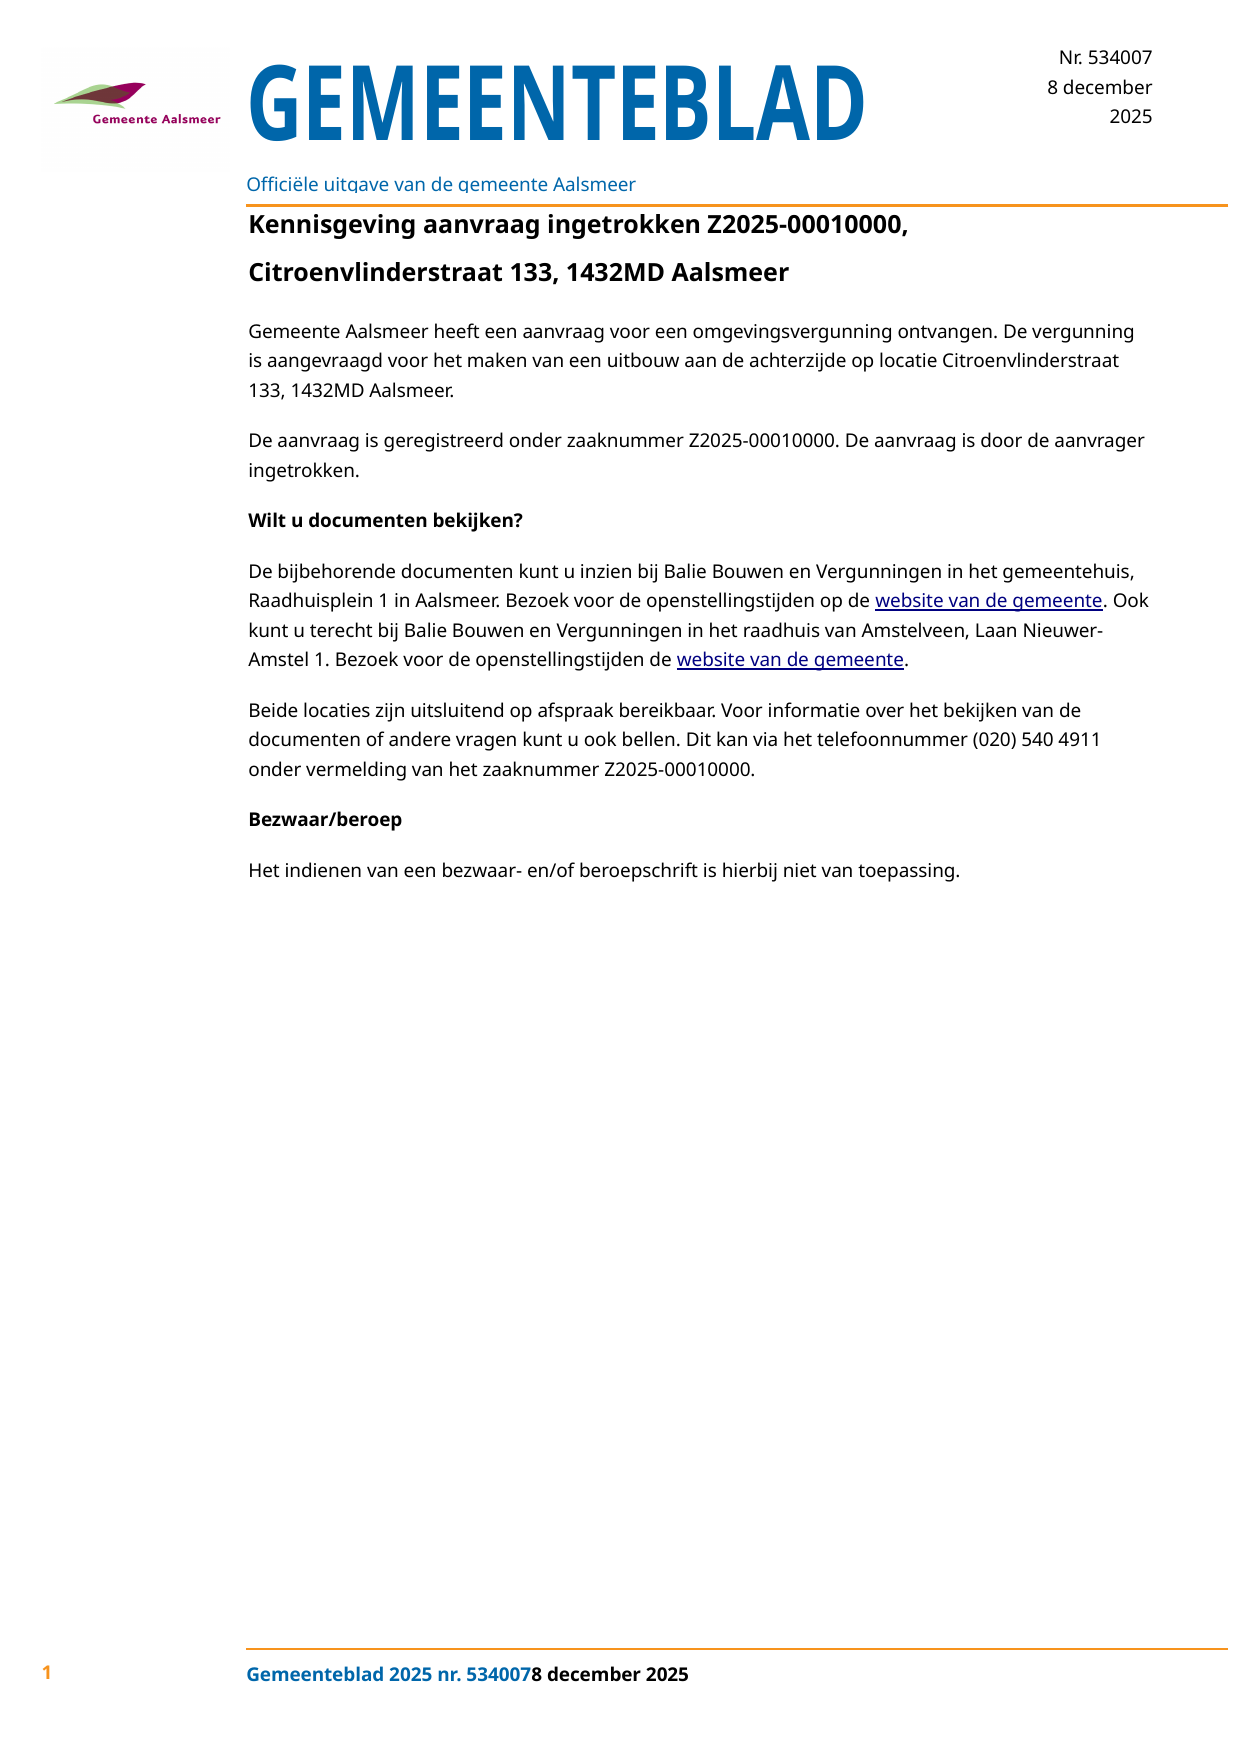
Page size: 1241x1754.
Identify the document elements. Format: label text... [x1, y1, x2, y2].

text Kennisgeving aanvraag ingetrokken Z2025-00010000, Citroenvlinderstraat 133, 1432MD Aalsmeer [248, 207, 1152, 288]
text De bijbehorende documenten kunt u inzien bij Balie Bouwen en Vergunningen in het gemeentehuis, Raadhuisplein 1 in Aalsmeer. Bezoek voor de openstellingstijden op de website van de gemeente. Ook kunt u terecht bij Balie Bouwen en Vergunningen in het raadhuis van Amstelveen, Laan Nieuwer-Amstel 1. Bezoek voor de openstellingstijden de website van de gemeente. [248, 558, 1152, 672]
text De aanvraag is geregistreerd onder zaaknummer Z2025-00010000. De aanvraag is door de aanvrager ingetrokken. [248, 427, 1152, 483]
text Bezwaar/beroep [248, 807, 1152, 832]
text Beide locaties zijn uitsluitend op afspraak bereikbaar. Voor informatie over het bekijken van de documenten of andere vragen kunt u ook bellen. Dit kan via het telefoonnummer (020) 540 4911 onder vermelding van het zaaknummer Z2025-00010000. [248, 697, 1152, 782]
text Het indienen van een bezwaar- en/of beroepschrift is hierbij niet van toepassing. [248, 857, 1152, 883]
text Gemeente Aalsmeer heeft een aanvraag voor een omgevingsvergunning ontvangen. De vergunning is aangevraagd voor het maken van een uitbouw aan de achterzijde op locatie Citroenvlinderstraat 133, 1432MD Aalsmeer. [248, 318, 1152, 403]
picture [41, 47, 231, 172]
text Wilt u documenten bekijken? [248, 507, 1152, 533]
